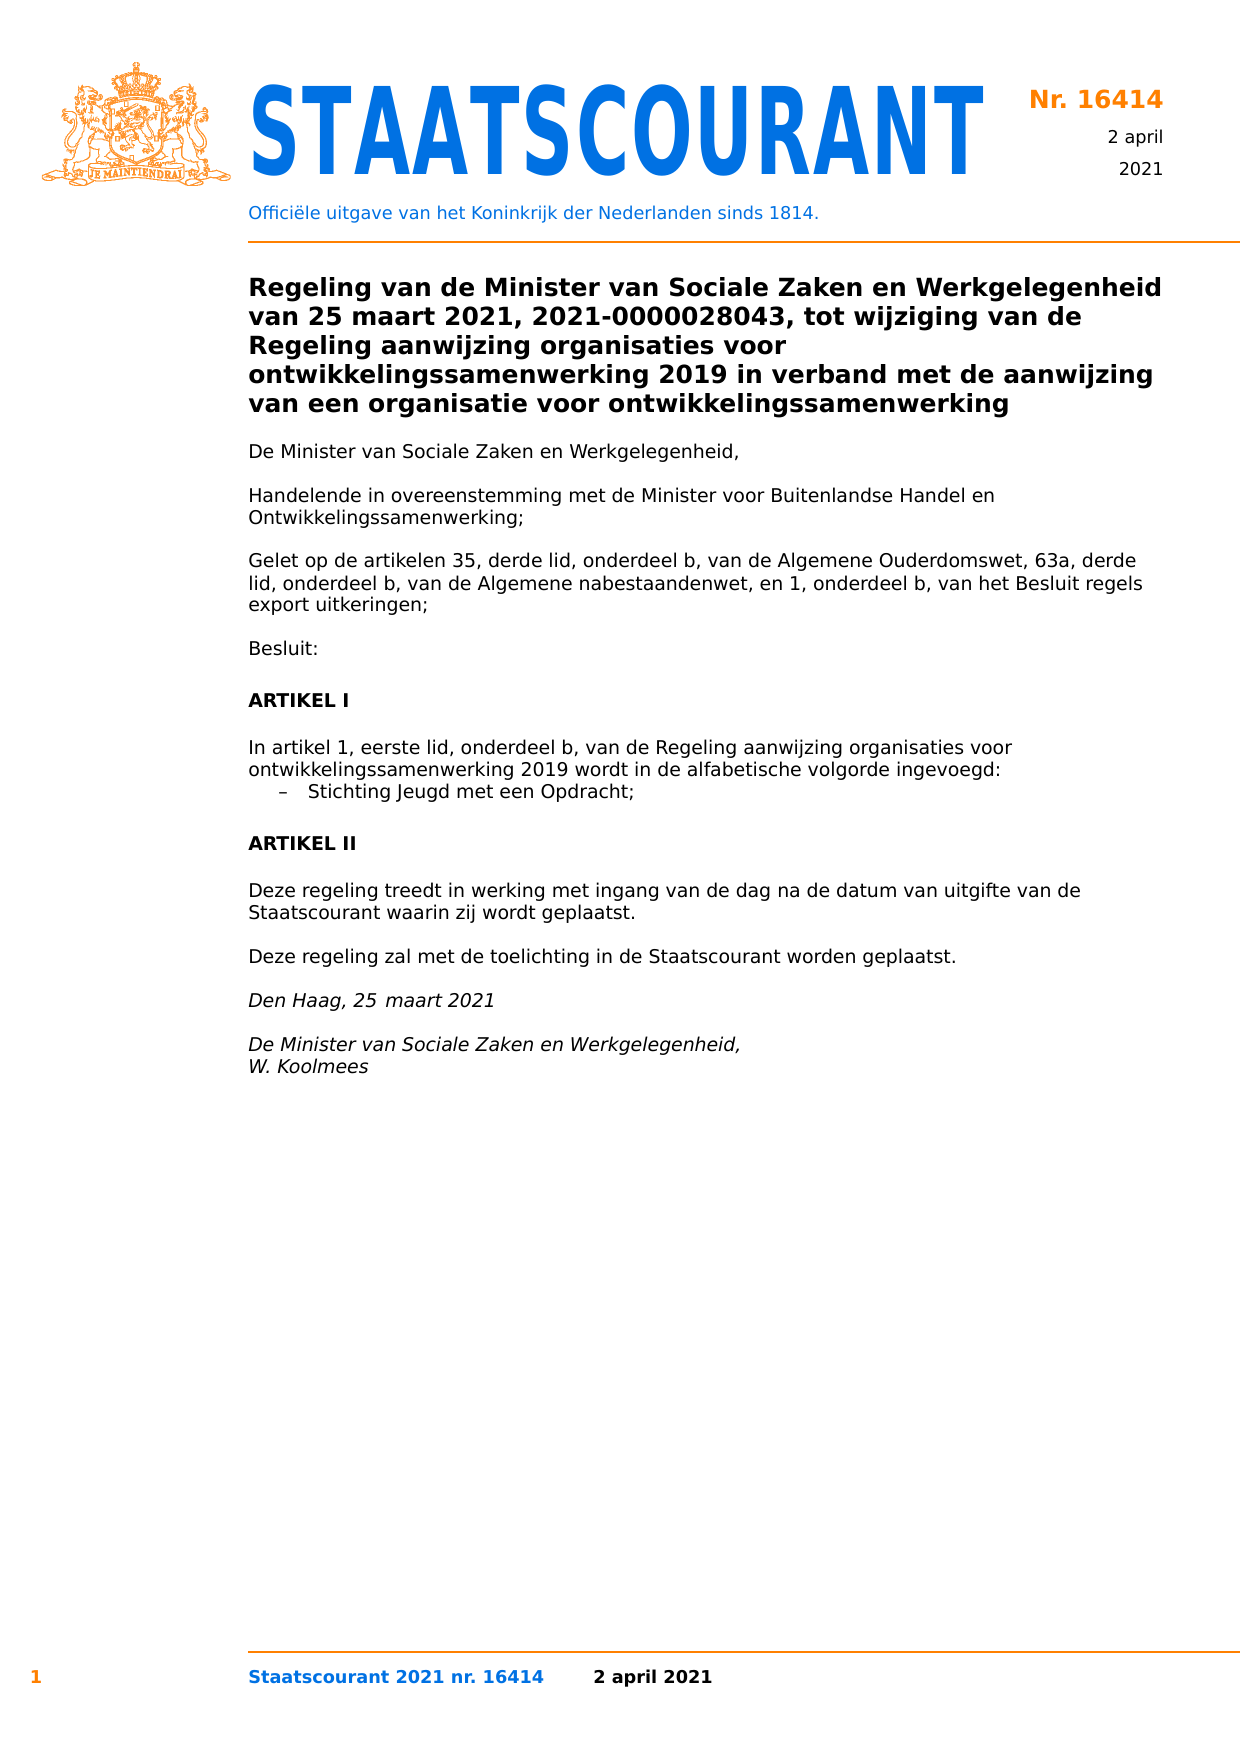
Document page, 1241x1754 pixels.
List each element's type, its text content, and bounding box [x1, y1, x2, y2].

subtitle ARTIKEL I [248, 690, 1163, 712]
table_cell 2021 [998, 153, 1240, 203]
subtitle ARTIKEL II [248, 833, 1163, 855]
text Handelende in overeenstemming met de Minister voor Buitenlandse Handel en Ontwikkelingssamenwerking; [248, 484, 1163, 528]
text De Minister van Sociale Zaken en Werkgelegenheid, [248, 441, 1163, 463]
subtitle Regeling van de Minister van Sociale Zaken en Werkgelegenheid van 25 maart 2021, 2021-0000028043, tot wijziging van de Regeling aanwijzing organisaties voor ontwikkelingssamenwerking 2019 in verband met de aanwijzing van een organisatie voor ontwikkelingssamenwerking [248, 273, 1163, 419]
text De Minister van Sociale Zaken en Werkgelegenheid, W. Koolmees [248, 1034, 1163, 1078]
table_cell Officiële uitgave van het Koninkrijk der Nederlanden sinds 1814. [248, 203, 1240, 241]
picture [41, 62, 231, 186]
text – Stichting Jeugd met een Opdracht; [278, 781, 1163, 803]
text Deze regeling treedt in werking met ingang van de dag na de datum van uitgifte van de Staatscourant waarin zij wordt geplaatst. [248, 880, 1163, 924]
text Gelet op de artikelen 35, derde lid, onderdeel b, van de Algemene Ouderdomswet, 63a, derde lid, onderdeel b, van de Algemene nabestaandenwet, en 1, onderdeel b, van het Besluit regels export uitkeringen; [248, 550, 1163, 616]
table_cell 2 april [998, 121, 1240, 153]
text In artikel 1, eerste lid, onderdeel b, van de Regeling aanwijzing organisaties voor ontwikkelingssamenwerking 2019 wordt in de alfabetische volgorde ingevoegd: [248, 737, 1163, 781]
text Den Haag, 25 maart 2021 [248, 990, 1163, 1012]
table_header Nr. 16414 [998, 62, 1240, 121]
table_header STAATSCOURANT [248, 62, 998, 203]
table_header [25, 62, 248, 241]
text Deze regeling zal met de toelichting in de Staatscourant worden geplaatst. [248, 946, 1163, 968]
text Besluit: [248, 638, 1163, 660]
